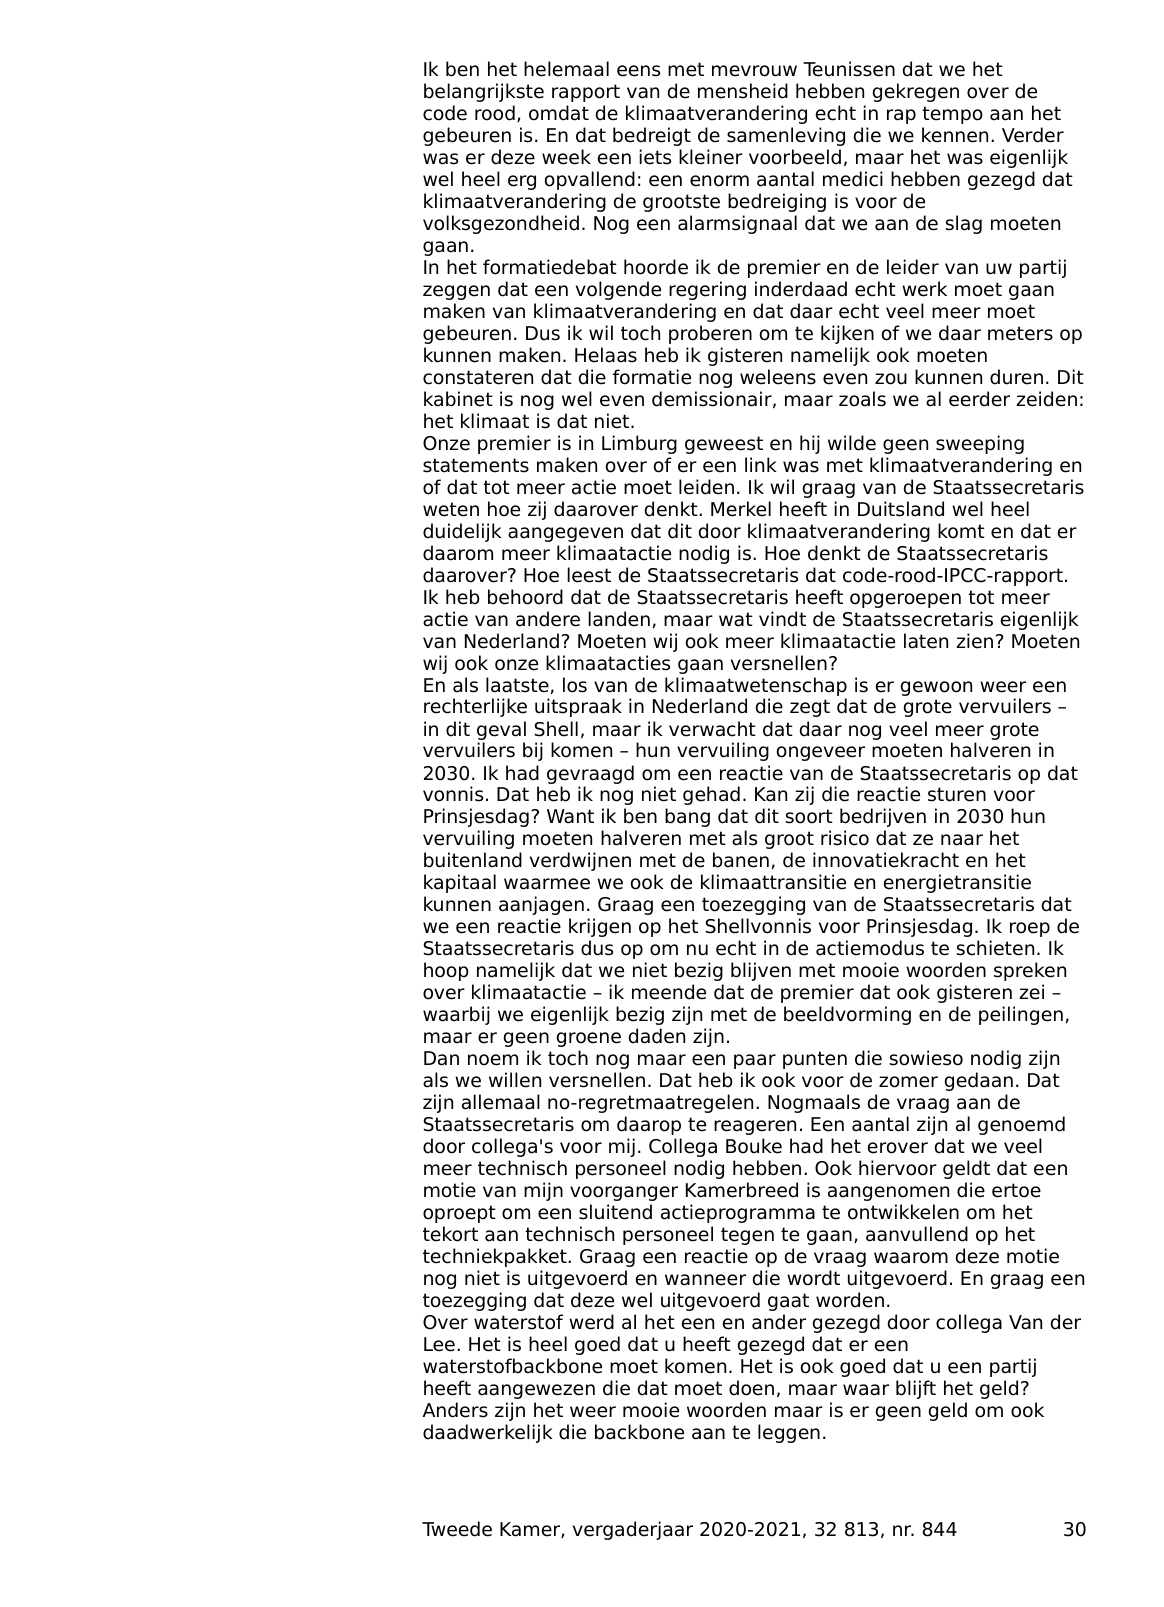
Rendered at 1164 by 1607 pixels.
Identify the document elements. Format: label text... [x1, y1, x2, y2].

text En als laatste, los van de klimaatwetenschap is er gewoon weer een rechterlijke uitspraak in Nederland die zegt dat de grote vervuilers – in dit geval Shell, maar ik verwacht dat daar nog veel meer grote vervuilers bij komen – hun vervuiling ongeveer moeten halveren in 2030. Ik had gevraagd om een reactie van de Staatssecretaris op dat vonnis. Dat heb ik nog niet gehad. Kan zij die reactie sturen voor Prinsjesdag? Want ik ben bang dat dit soort bedrijven in 2030 hun vervuiling moeten halveren met als groot risico dat ze naar het buitenland verdwijnen met de banen, de innovatiekracht en het kapitaal waarmee we ook de klimaattransitie en energietransitie kunnen aanjagen. Graag een toezegging van de Staatssecretaris dat we een reactie krijgen op het Shellvonnis voor Prinsjesdag. Ik roep de Staatssecretaris dus op om nu echt in de actiemodus te schieten. Ik hoop namelijk dat we niet bezig blijven met mooie woorden spreken over klimaatactie – ik meende dat de premier dat ook gisteren zei – waarbij we eigenlijk bezig zijn met de beeldvorming en de peilingen, maar er geen groene daden zijn. [422, 674, 1087, 1048]
text In het formatiedebat hoorde ik de premier en de leider van uw partij zeggen dat een volgende regering inderdaad echt werk moet gaan maken van klimaatverandering en dat daar echt veel meer moet gebeuren. Dus ik wil toch proberen om te kijken of we daar meters op kunnen maken. Helaas heb ik gisteren namelijk ook moeten constateren dat die formatie nog weleens even zou kunnen duren. Dit kabinet is nog wel even demissionair, maar zoals we al eerder zeiden: het klimaat is dat niet. [422, 257, 1087, 433]
text Onze premier is in Limburg geweest en hij wilde geen sweeping statements maken over of er een link was met klimaatverandering en of dat tot meer actie moet leiden. Ik wil graag van de Staatssecretaris weten hoe zij daarover denkt. Merkel heeft in Duitsland wel heel duidelijk aangegeven dat dit door klimaatverandering komt en dat er daarom meer klimaatactie nodig is. Hoe denkt de Staatssecretaris daarover? Hoe leest de Staatssecretaris dat code-rood-IPCC-rapport. Ik heb behoord dat de Staatssecretaris heeft opgeroepen tot meer actie van andere landen, maar wat vindt de Staatssecretaris eigenlijk van Nederland? Moeten wij ook meer klimaatactie laten zien? Moeten wij ook onze klimaatacties gaan versnellen? [422, 433, 1087, 674]
text Over waterstof werd al het een en ander gezegd door collega Van der Lee. Het is heel goed dat u heeft gezegd dat er een waterstofbackbone moet komen. Het is ook goed dat u een partij heeft aangewezen die dat moet doen, maar waar blijft het geld? Anders zijn het weer mooie woorden maar is er geen geld om ook daadwerkelijk die backbone aan te leggen. [422, 1312, 1087, 1444]
text Dan noem ik toch nog maar een paar punten die sowieso nodig zijn als we willen versnellen. Dat heb ik ook voor de zomer gedaan. Dat zijn allemaal no-regretmaatregelen. Nogmaals de vraag aan de Staatssecretaris om daarop te reageren. Een aantal zijn al genoemd door collega's voor mij. Collega Bouke had het erover dat we veel meer technisch personeel nodig hebben. Ook hiervoor geldt dat een motie van mijn voorganger Kamerbreed is aangenomen die ertoe oproept om een sluitend actieprogramma te ontwikkelen om het tekort aan technisch personeel tegen te gaan, aanvullend op het techniekpakket. Graag een reactie op de vraag waarom deze motie nog niet is uitgevoerd en wanneer die wordt uitgevoerd. En graag een toezegging dat deze wel uitgevoerd gaat worden. [422, 1048, 1087, 1312]
text Ik ben het helemaal eens met mevrouw Teunissen dat we het belangrijkste rapport van de mensheid hebben gekregen over de code rood, omdat de klimaatverandering echt in rap tempo aan het gebeuren is. En dat bedreigt de samenleving die we kennen. Verder was er deze week een iets kleiner voorbeeld, maar het was eigenlijk wel heel erg opvallend: een enorm aantal medici hebben gezegd dat klimaatverandering de grootste bedreiging is voor de volksgezondheid. Nog een alarmsignaal dat we aan de slag moeten gaan. [422, 59, 1087, 257]
